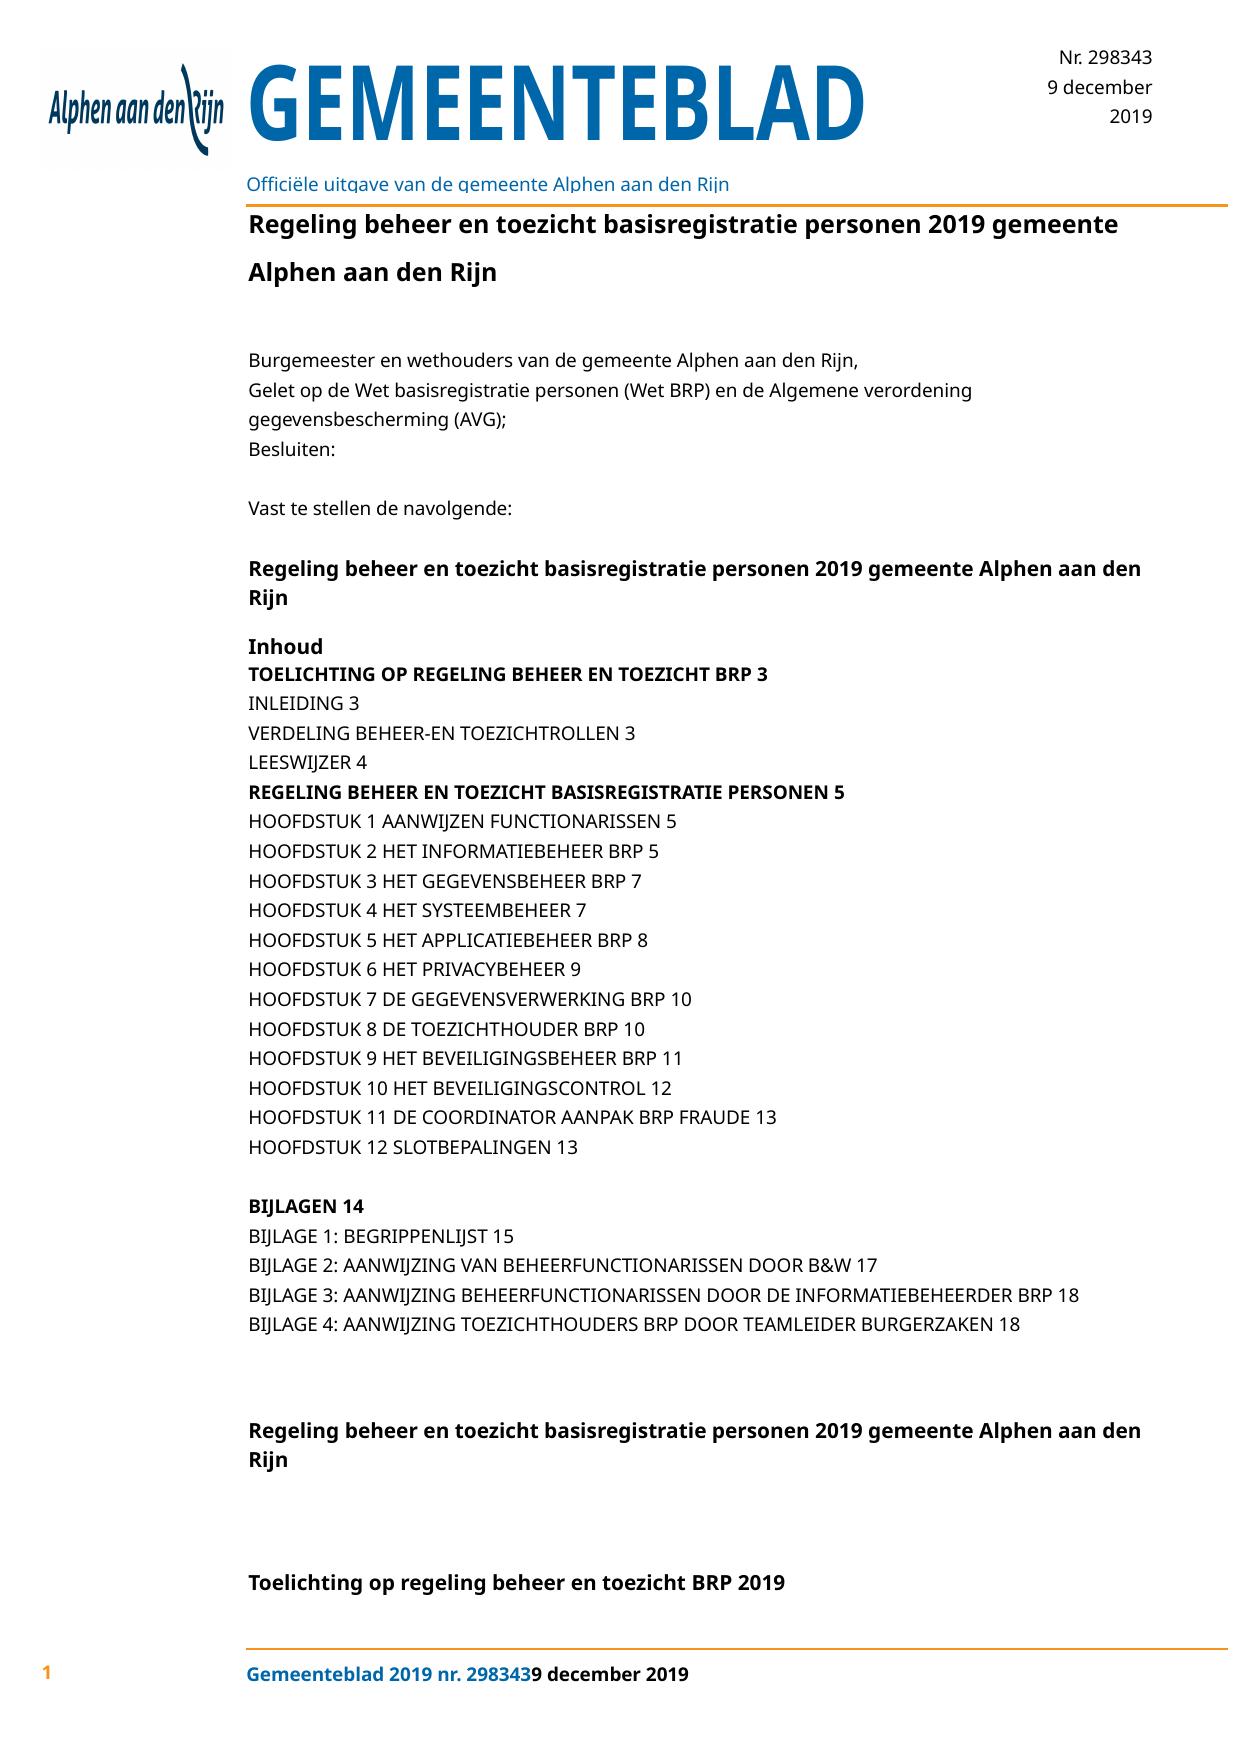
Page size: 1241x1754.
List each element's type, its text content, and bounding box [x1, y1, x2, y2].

text HOOFDSTUK 7 DE GEGEVENSVERWERKING BRP 10 [248, 986, 1152, 1012]
text HOOFDSTUK 4 HET SYSTEEMBEHEER 7 [248, 897, 1152, 923]
text TOELICHTING OP REGELING BEHEER EN TOEZICHT BRP 3 [248, 661, 1152, 686]
text Besluiten: [248, 436, 1152, 462]
text BIJLAGE 2: AANWIJZING VAN BEHEERFUNCTIONARISSEN DOOR B&W 17 [248, 1252, 1152, 1278]
text BIJLAGE 4: AANWIJZING TOEZICHTHOUDERS BRP DOOR TEAMLEIDER BURGERZAKEN 18 [248, 1312, 1152, 1337]
text HOOFDSTUK 11 DE COORDINATOR AANPAK BRP FRAUDE 13 [248, 1104, 1152, 1130]
text REGELING BEHEER EN TOEZICHT BASISREGISTRATIE PERSONEN 5 [248, 779, 1152, 805]
text HOOFDSTUK 10 HET BEVEILIGINGSCONTROL 12 [248, 1075, 1152, 1101]
text Vast te stellen de navolgende: [248, 495, 1152, 521]
text VERDELING BEHEER-EN TOEZICHTROLLEN 3 [248, 720, 1152, 746]
text Toelichting op regeling beheer en toezicht BRP 2019 [248, 1568, 1152, 1597]
text LEESWIJZER 4 [248, 749, 1152, 775]
text HOOFDSTUK 12 SLOTBEPALINGEN 13 [248, 1134, 1152, 1160]
text HOOFDSTUK 2 HET INFORMATIEBEHEER BRP 5 [248, 838, 1152, 864]
text Regeling beheer en toezicht basisregistratie personen 2019 gemeente Alphen aan den Rijn [248, 1416, 1152, 1473]
text BIJLAGEN 14 [248, 1193, 1152, 1219]
text HOOFDSTUK 9 HET BEVEILIGINGSBEHEER BRP 11 [248, 1045, 1152, 1071]
text INLEIDING 3 [248, 690, 1152, 716]
text Inhoud [248, 632, 1152, 661]
text Regeling beheer en toezicht basisregistratie personen 2019 gemeente Alphen aan den Rijn [248, 207, 1152, 288]
text HOOFDSTUK 6 HET PRIVACYBEHEER 9 [248, 957, 1152, 982]
text Regeling beheer en toezicht basisregistratie personen 2019 gemeente Alphen aan den Rijn [248, 554, 1152, 611]
text BIJLAGE 3: AANWIJZING BEHEERFUNCTIONARISSEN DOOR DE INFORMATIEBEHEERDER BRP 18 [248, 1282, 1152, 1308]
picture [41, 47, 231, 172]
text HOOFDSTUK 3 HET GEGEVENSBEHEER BRP 7 [248, 868, 1152, 893]
text Gelet op de Wet basisregistratie personen (Wet BRP) en de Algemene verordening gegevensbescherming (AVG); [248, 377, 1152, 432]
text HOOFDSTUK 1 AANWIJZEN FUNCTIONARISSEN 5 [248, 809, 1152, 834]
text HOOFDSTUK 5 HET APPLICATIEBEHEER BRP 8 [248, 927, 1152, 953]
text BIJLAGE 1: BEGRIPPENLIJST 15 [248, 1223, 1152, 1248]
text Burgemeester en wethouders van de gemeente Alphen aan den Rijn, [248, 347, 1152, 373]
text HOOFDSTUK 8 DE TOEZICHTHOUDER BRP 10 [248, 1016, 1152, 1041]
